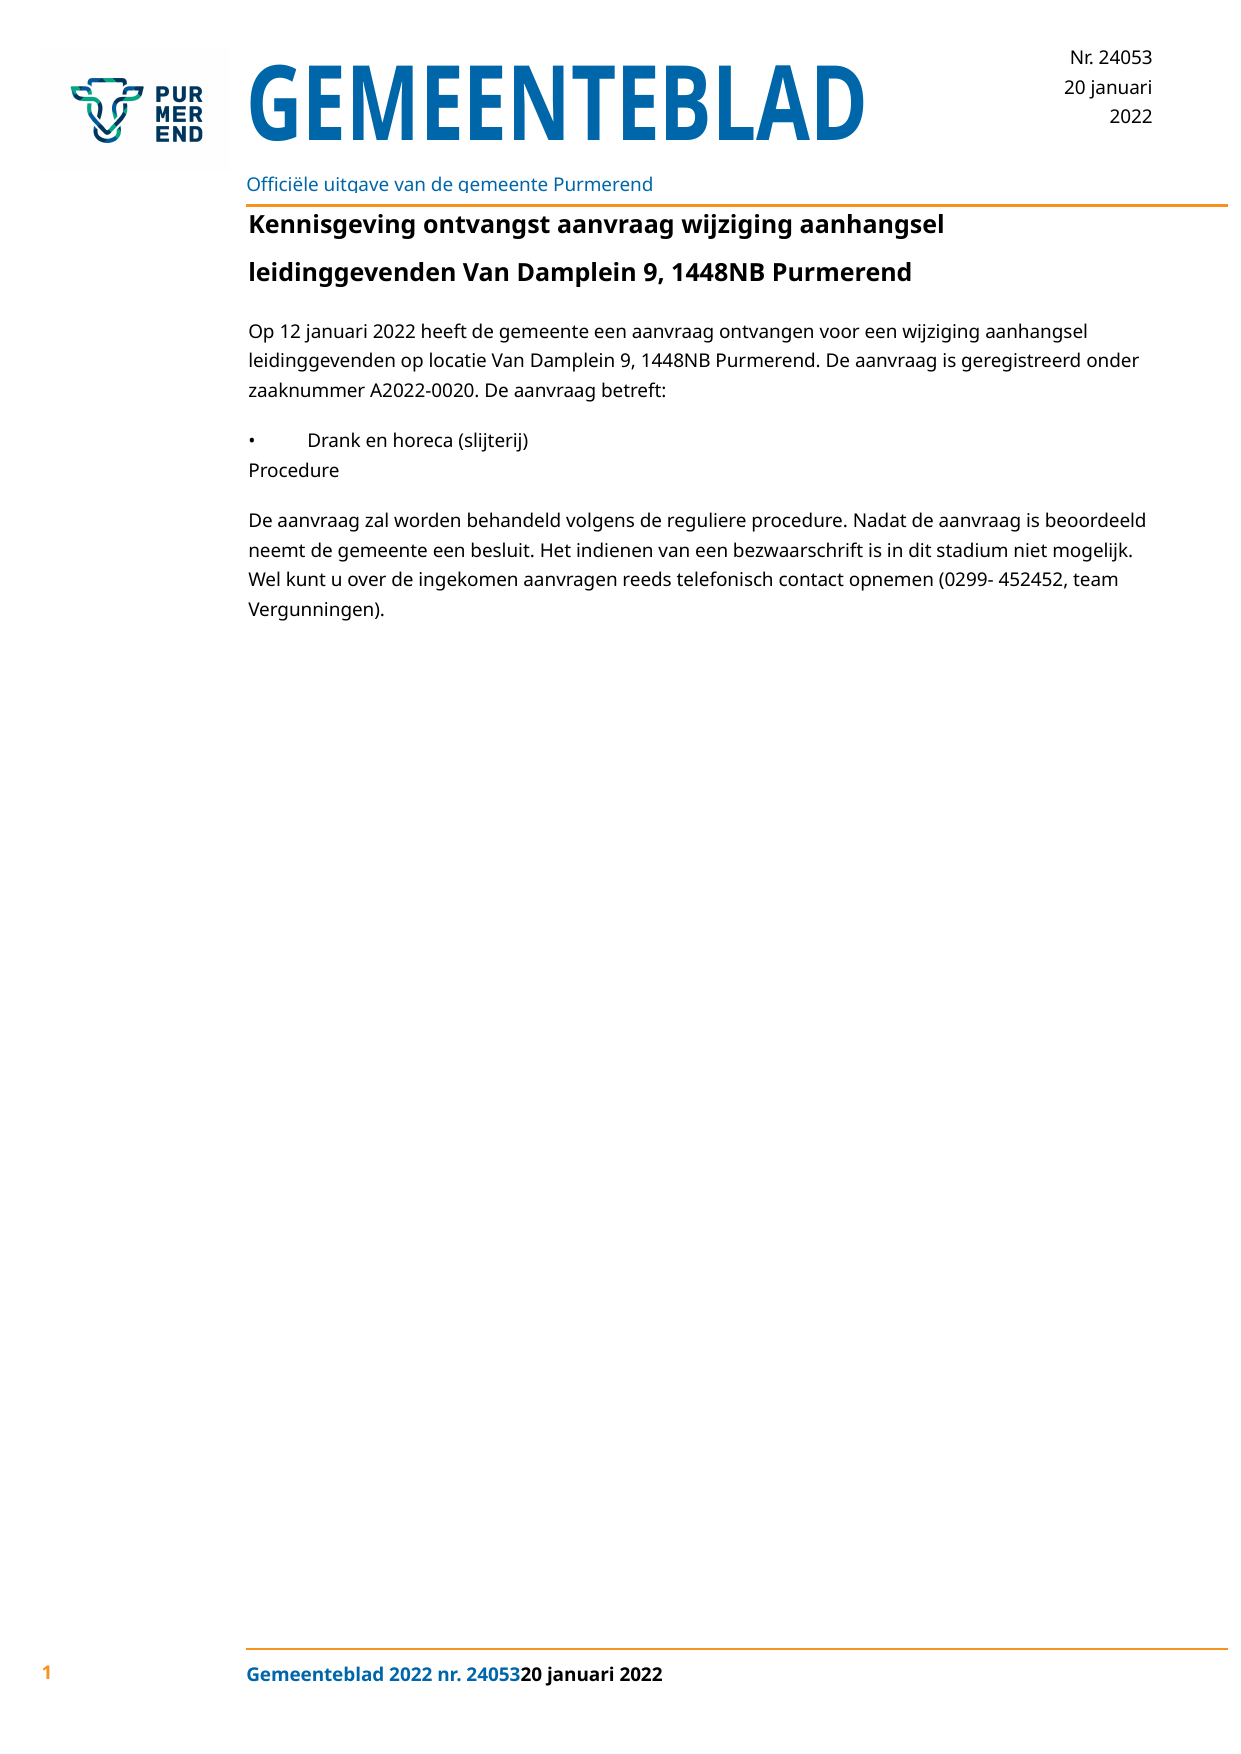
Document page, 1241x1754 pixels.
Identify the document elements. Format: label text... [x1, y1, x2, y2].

text De aanvraag zal worden behandeld volgens de reguliere procedure. Nadat de aanvraag is beoordeeld neemt de gemeente een besluit. Het indienen van een bezwaarschrift is in dit stadium niet mogelijk. Wel kunt u over de ingekomen aanvragen reeds telefonisch contact opnemen (0299- 452452, team Vergunningen). [248, 507, 1152, 622]
text Op 12 januari 2022 heeft de gemeente een aanvraag ontvangen voor een wijziging aanhangsel leidinggevenden op locatie Van Damplein 9, 1448NB Purmerend. De aanvraag is geregistreerd onder zaaknummer A2022-0020. De aanvraag betreft: [248, 318, 1152, 403]
list Drank en horeca (slijterij) [248, 427, 1152, 453]
text Procedure [248, 457, 1152, 483]
text Kennisgeving ontvangst aanvraag wijziging aanhangsel leidinggevenden Van Damplein 9, 1448NB Purmerend [248, 207, 1152, 288]
picture [41, 47, 231, 172]
